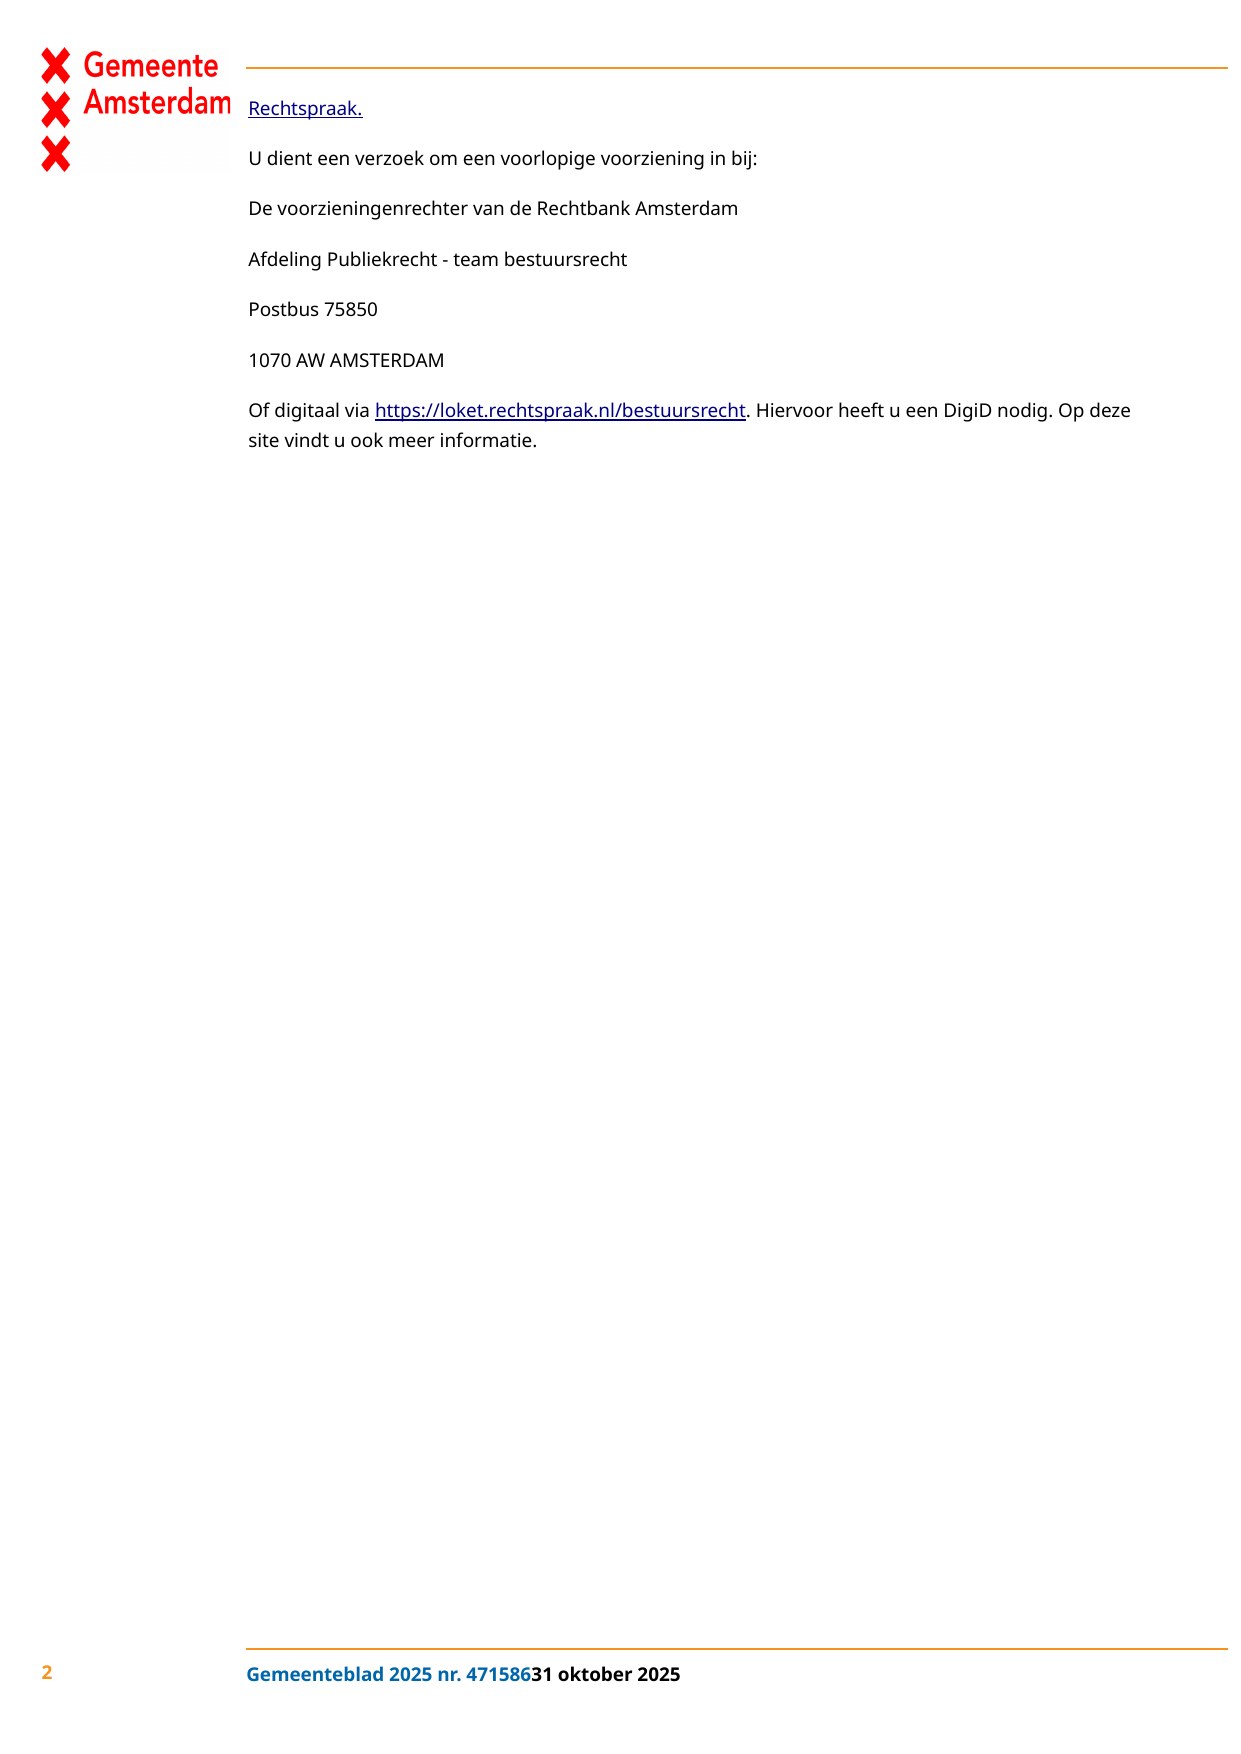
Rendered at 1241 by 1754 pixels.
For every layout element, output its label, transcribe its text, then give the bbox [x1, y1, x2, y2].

picture [41, 47, 231, 172]
text Of digitaal via https://loket.rechtspraak.nl/bestuursrecht. Hiervoor heeft u een DigiD nodig. Op deze site vindt u ook meer informatie. [248, 397, 1152, 453]
text Rechtspraak. [248, 95, 1152, 121]
text Postbus 75850 [248, 296, 1152, 322]
text U dient een verzoek om een voorlopige voorziening in bij: [248, 145, 1152, 171]
text Afdeling Publiekrecht - team bestuursrecht [248, 246, 1152, 272]
text 1070 AW AMSTERDAM [248, 347, 1152, 373]
text De voorzieningenrechter van de Rechtbank Amsterdam [248, 196, 1152, 221]
